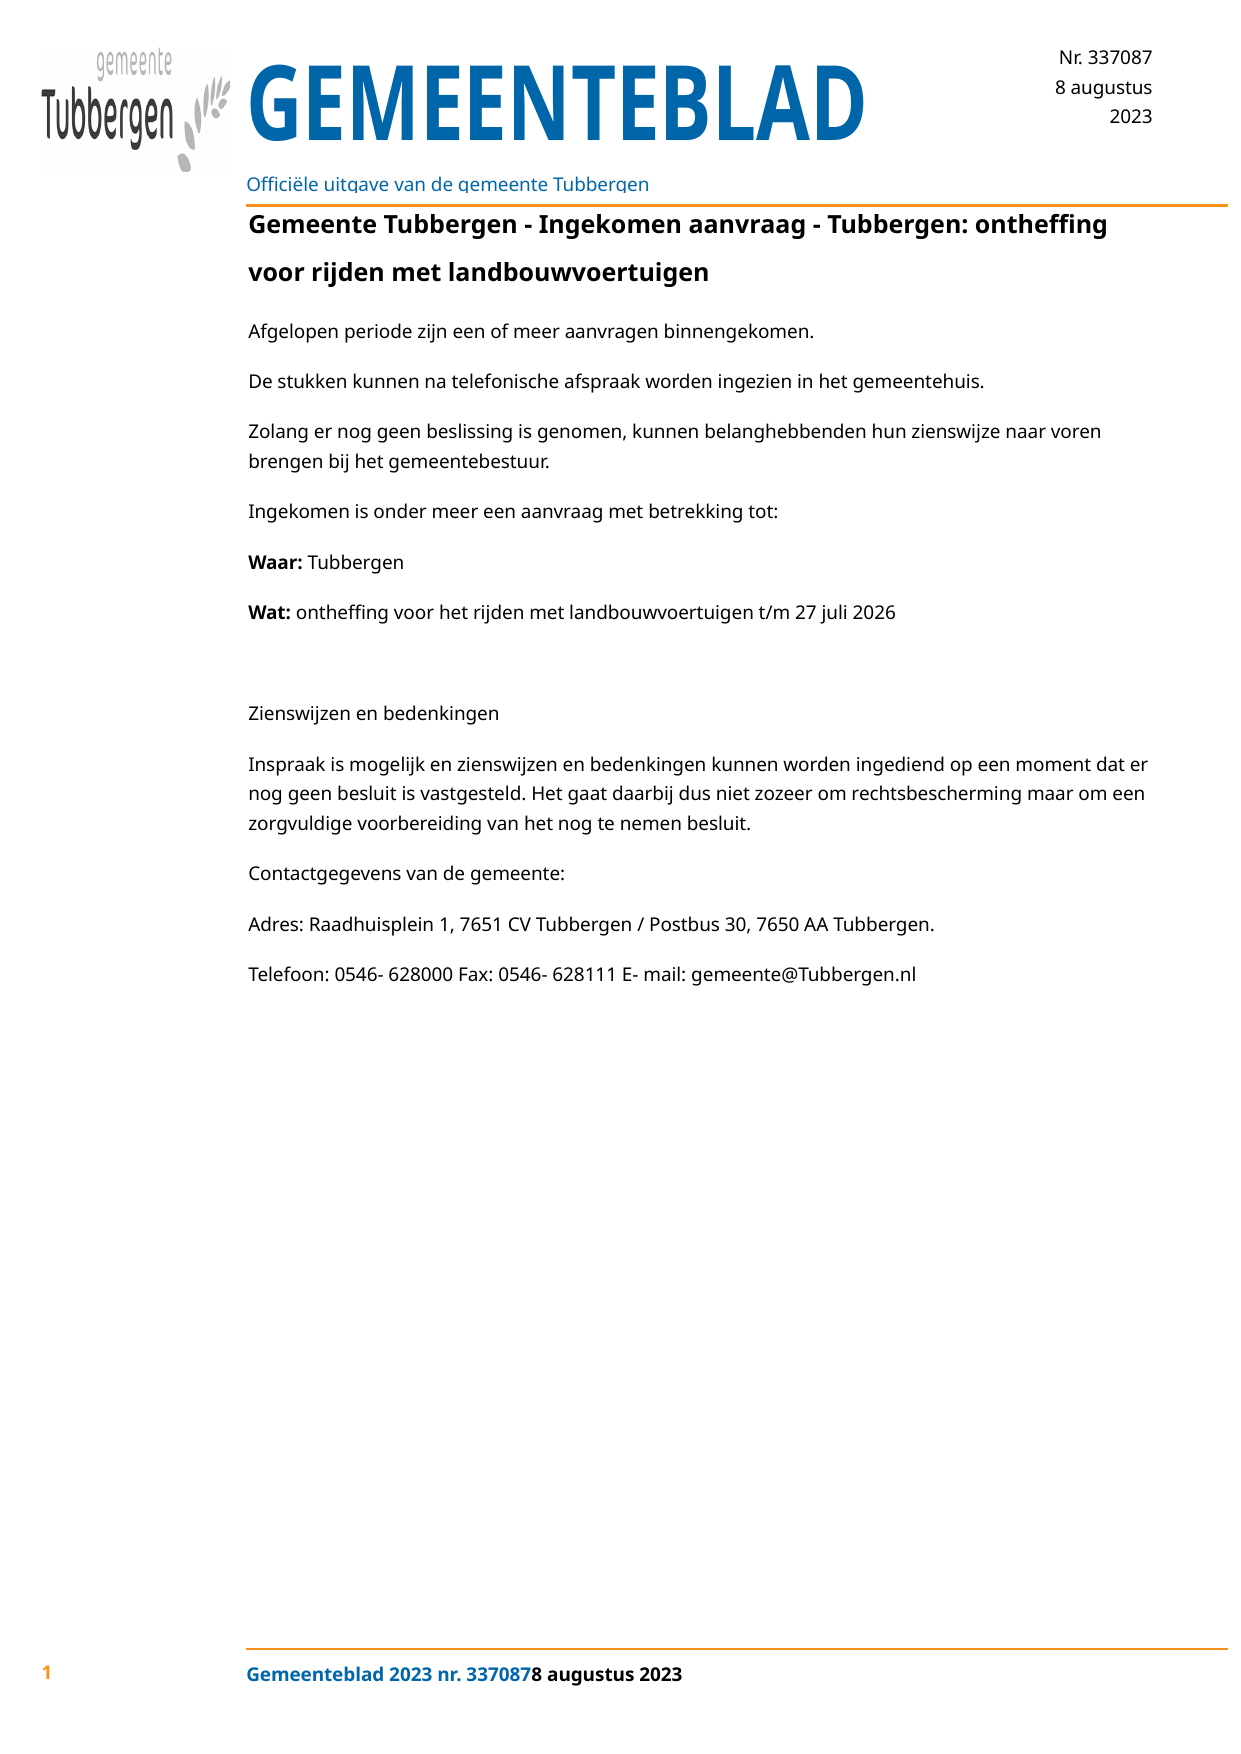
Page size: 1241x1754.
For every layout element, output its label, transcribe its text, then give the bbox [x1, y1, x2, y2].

text Waar: Tubbergen [248, 549, 1152, 575]
text Afgelopen periode zijn een of meer aanvragen binnengekomen. [248, 318, 1152, 344]
text Zienswijzen en bedenkingen [248, 700, 1152, 726]
text Inspraak is mogelijk en zienswijzen en bedenkingen kunnen worden ingediend op een moment dat er nog geen besluit is vastgesteld. Het gaat daarbij dus niet zozeer om rechtsbescherming maar om een zorgvuldige voorbereiding van het nog te nemen besluit. [248, 751, 1152, 836]
text Ingekomen is onder meer een aanvraag met betrekking tot: [248, 499, 1152, 524]
text Gemeente Tubbergen - Ingekomen aanvraag - Tubbergen: ontheffing voor rijden met landbouwvoertuigen [248, 207, 1152, 288]
text Wat: ontheffing voor het rijden met landbouwvoertuigen t/m 27 juli 2026 [248, 599, 1152, 625]
text Telefoon: 0546- 628000 Fax: 0546- 628111 E- mail: gemeente@Tubbergen.nl [248, 961, 1152, 987]
text Contactgegevens van de gemeente: [248, 860, 1152, 886]
text Zolang er nog geen beslissing is genomen, kunnen belanghebbenden hun zienswijze naar voren brengen bij het gemeentebestuur. [248, 419, 1152, 474]
text De stukken kunnen na telefonische afspraak worden ingezien in het gemeentehuis. [248, 368, 1152, 394]
text Adres: Raadhuisplein 1, 7651 CV Tubbergen / Postbus 30, 7650 AA Tubbergen. [248, 911, 1152, 937]
picture [41, 47, 231, 172]
